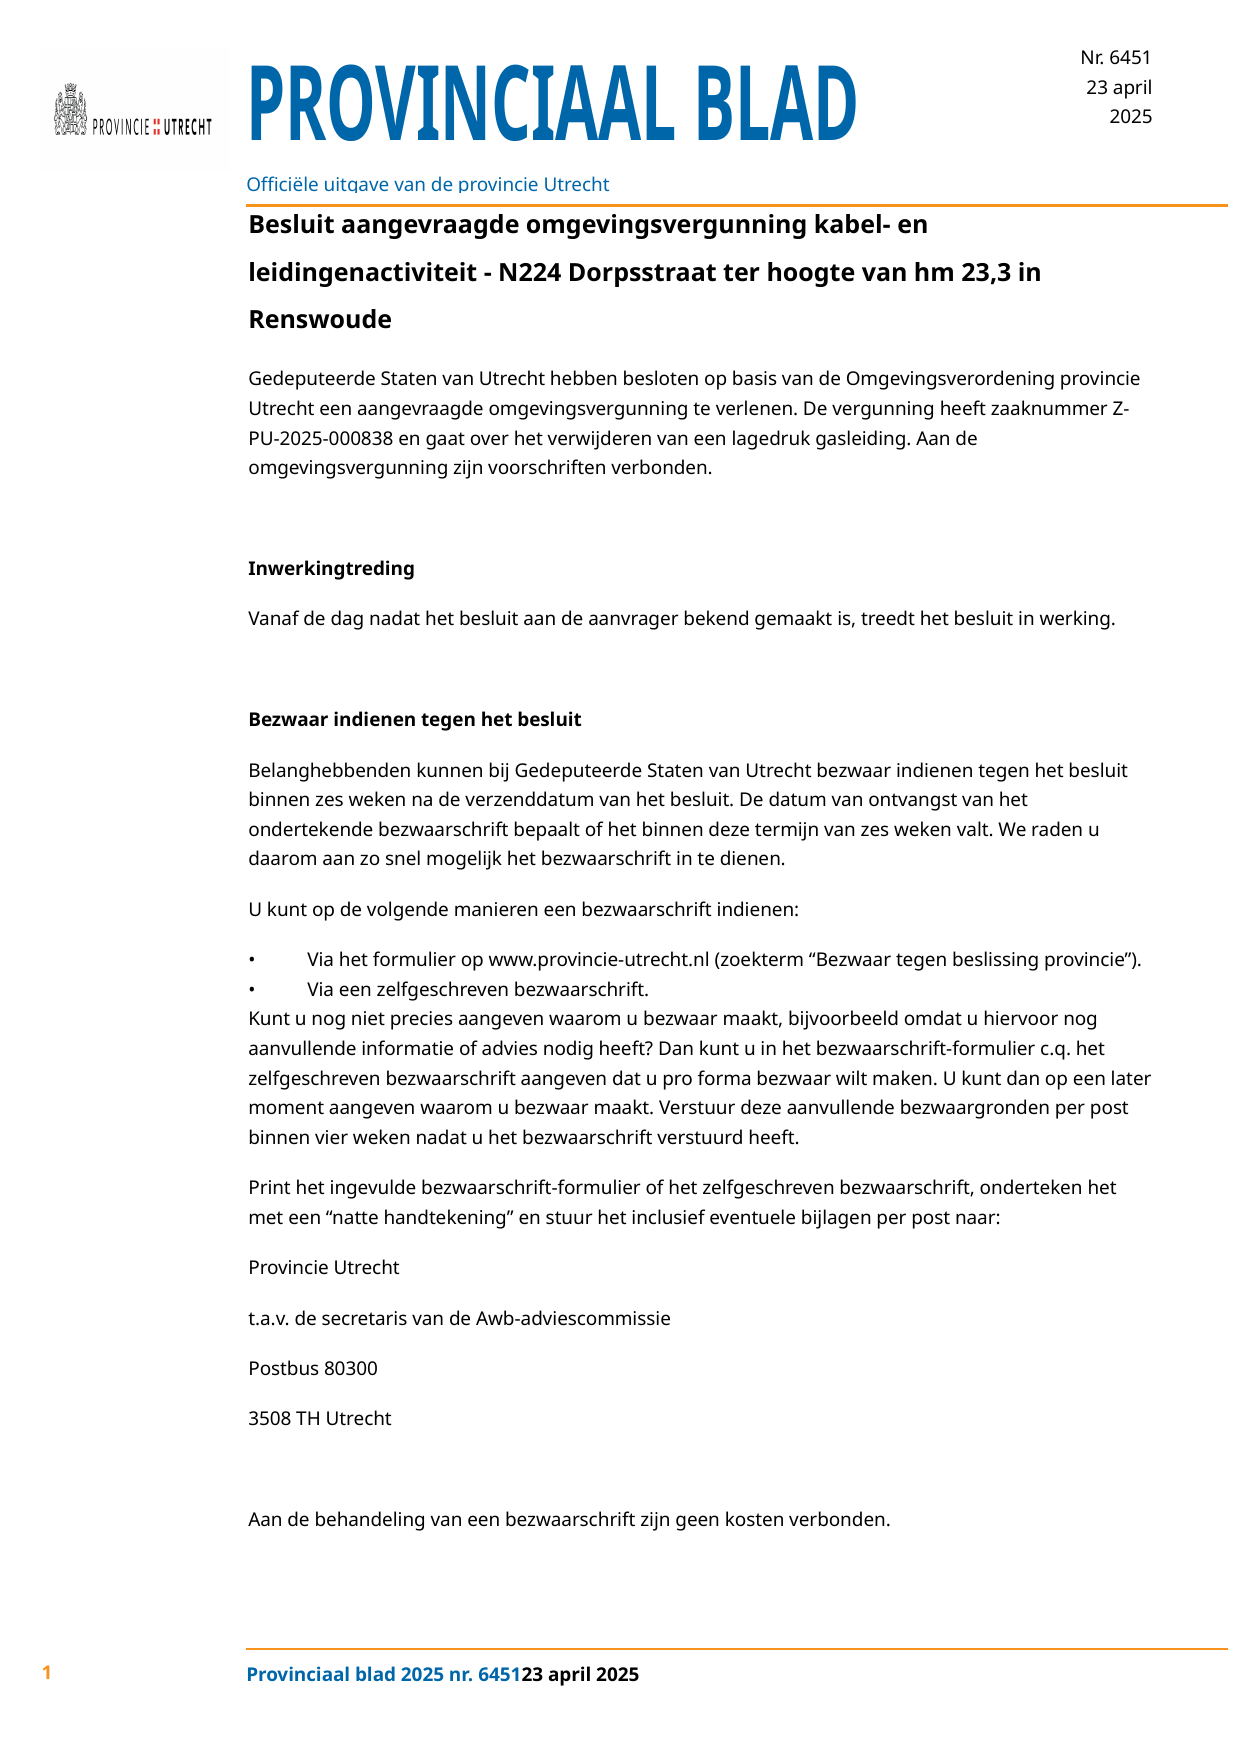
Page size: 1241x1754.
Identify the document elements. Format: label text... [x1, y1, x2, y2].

text Print het ingevulde bezwaarschrift-formulier of het zelfgeschreven bezwaarschrift, onderteken het met een “natte handtekening” en stuur het inclusief eventuele bijlagen per post naar: [248, 1174, 1152, 1229]
text Bezwaar indienen tegen het besluit [248, 706, 1152, 732]
picture [41, 47, 231, 172]
text Belanghebbenden kunnen bij Gedeputeerde Staten van Utrecht bezwaar indienen tegen het besluit binnen zes weken na de verzenddatum van het besluit. De datum van ontvangst van het ondertekende bezwaarschrift bepaalt of het binnen deze termijn van zes weken valt. We raden u daarom aan zo snel mogelijk het bezwaarschrift in te dienen. [248, 757, 1152, 871]
text Inwerkingtreding [248, 555, 1152, 581]
text Kunt u nog niet precies aangeven waarom u bezwaar maakt, bijvoorbeeld omdat u hiervoor nog aanvullende informatie of advies nodig heeft? Dan kunt u in het bezwaarschrift-formulier c.q. het zelfgeschreven bezwaarschrift aangeven dat u pro forma bezwaar wilt maken. U kunt dan op een later moment aangeven waarom u bezwaar maakt. Verstuur deze aanvullende bezwaargronden per post binnen vier weken nadat u het bezwaarschrift verstuurd heeft. [248, 1006, 1152, 1149]
text Provincie Utrecht [248, 1254, 1152, 1280]
text U kunt op de volgende manieren een bezwaarschrift indienen: [248, 896, 1152, 922]
list Via het formulier op www.provincie-utrecht.nl (zoekterm “Bezwaar tegen beslissing provincie”). [248, 946, 1152, 972]
text 3508 TH Utrecht [248, 1406, 1152, 1431]
list Via een zelfgeschreven bezwaarschrift. [248, 976, 1152, 1002]
text Gedeputeerde Staten van Utrecht hebben besloten op basis van de Omgevingsverordening provincie Utrecht een aangevraagde omgevingsvergunning te verlenen. De vergunning heeft zaaknummer Z-PU-2025-000838 en gaat over het verwijderen van een lagedruk gasleiding. Aan de omgevingsvergunning zijn voorschriften verbonden. [248, 366, 1152, 480]
text Besluit aangevraagde omgevingsvergunning kabel- en leidingenactiviteit - N224 Dorpsstraat ter hoogte van hm 23,3 in Renswoude [248, 207, 1152, 336]
text Aan de behandeling van een bezwaarschrift zijn geen kosten verbonden. [248, 1506, 1152, 1532]
text Postbus 80300 [248, 1355, 1152, 1381]
text Vanaf de dag nadat het besluit aan de aanvrager bekend gemaakt is, treedt het besluit in werking. [248, 606, 1152, 631]
text t.a.v. de secretaris van de Awb-adviescommissie [248, 1305, 1152, 1330]
